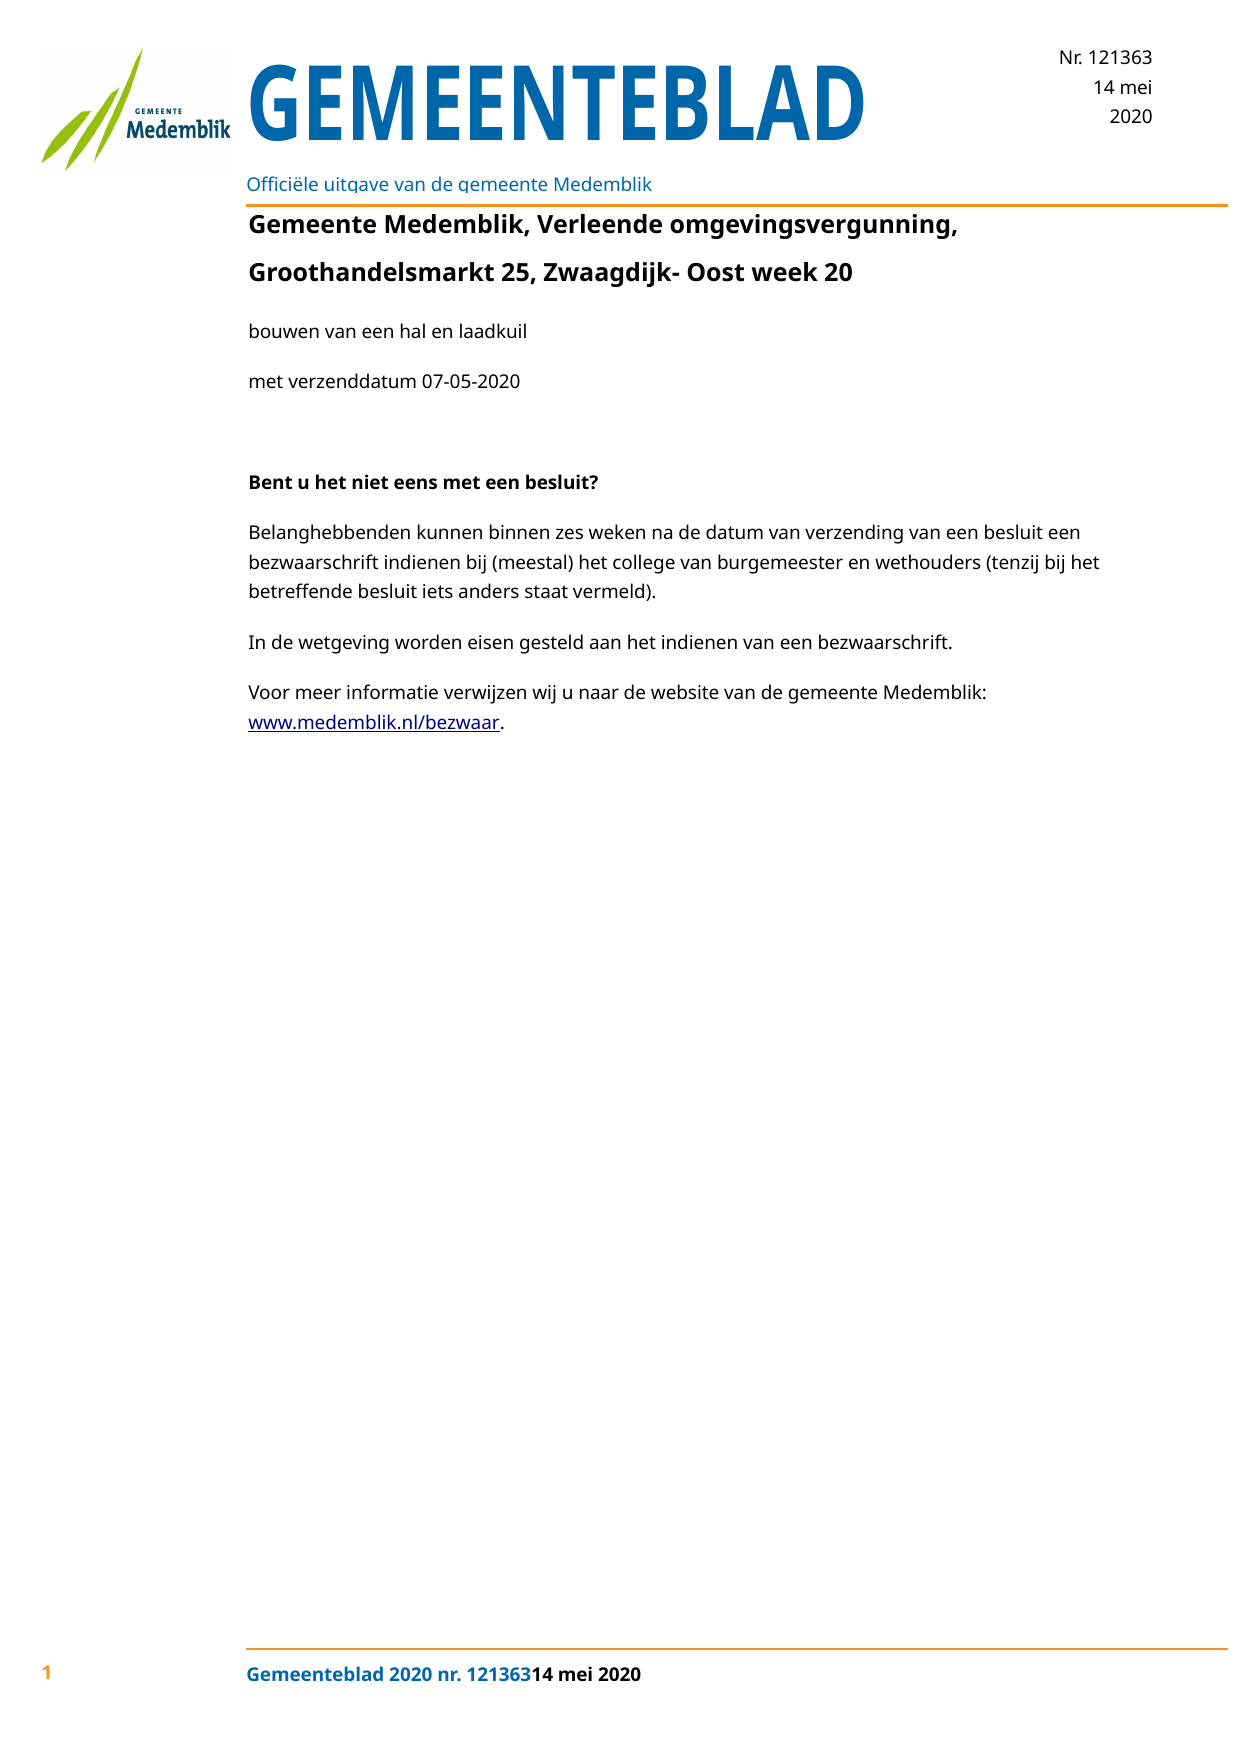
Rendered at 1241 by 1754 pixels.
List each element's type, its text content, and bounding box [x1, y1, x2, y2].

text Bent u het niet eens met een besluit? [248, 469, 1152, 495]
text Gemeente Medemblik, Verleende omgevingsvergunning, Groothandelsmarkt 25, Zwaagdijk- Oost week 20 [248, 207, 1152, 288]
text bouwen van een hal en laadkuil [248, 318, 1152, 344]
text Belanghebbenden kunnen binnen zes weken na de datum van verzending van een besluit een bezwaarschrift indienen bij (meestal) het college van burgemeester en wethouders (tenzij bij het betreffende besluit iets anders staat vermeld). [248, 519, 1152, 604]
text met verzenddatum 07-05-2020 [248, 368, 1152, 394]
picture [41, 47, 231, 172]
text Voor meer informatie verwijzen wij u naar de website van de gemeente Medemblik: www.medemblik.nl/bezwaar. [248, 679, 1152, 735]
text In de wetgeving worden eisen gesteld aan het indienen van een bezwaarschrift. [248, 629, 1152, 655]
